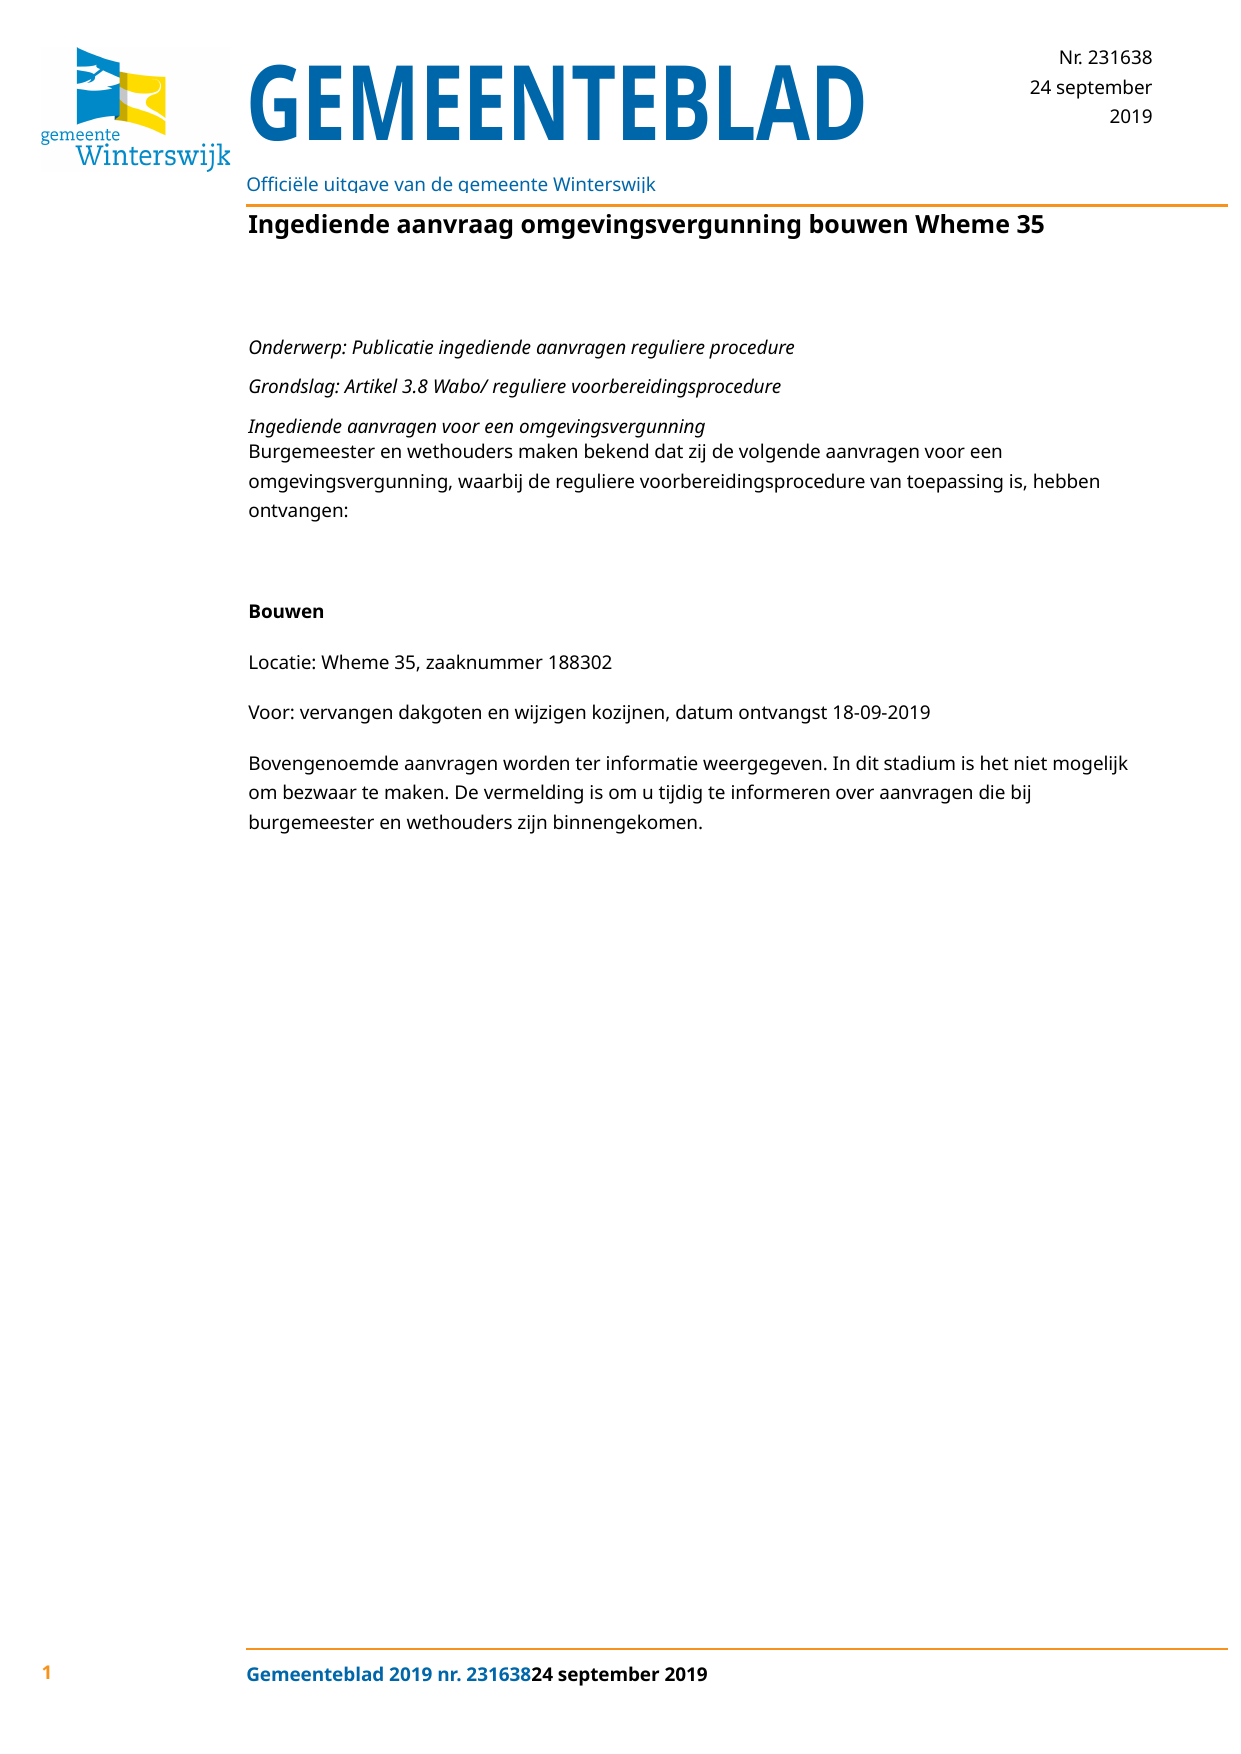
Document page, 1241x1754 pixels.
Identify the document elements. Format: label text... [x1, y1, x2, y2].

text Bouwen [248, 598, 1152, 624]
text Bovengenoemde aanvragen worden ter informatie weergegeven. In dit stadium is het niet mogelijk om bezwaar te maken. De vermelding is om u tijdig te informeren over aanvragen die bij burgemeester en wethouders zijn binnengekomen. [248, 750, 1152, 835]
text Locatie: Wheme 35, zaaknummer 188302 [248, 649, 1152, 675]
text Grondslag: Artikel 3.8 Wabo/ reguliere voorbereidingsprocedure [248, 373, 1152, 399]
text Ingediende aanvraag omgevingsvergunning bouwen Wheme 35 [248, 207, 1152, 241]
picture [225, 153, 231, 162]
text Onderwerp: Publicatie ingediende aanvragen reguliere procedure [248, 334, 1152, 360]
text Voor: vervangen dakgoten en wijzigen kozijnen, datum ontvangst 18-09-2019 [248, 699, 1152, 725]
text Ingediende aanvragen voor een omgevingsvergunning [248, 413, 1152, 438]
picture [41, 47, 231, 172]
text Burgemeester en wethouders maken bekend dat zij de volgende aanvragen voor een omgevingsvergunning, waarbij de reguliere voorbereidingsprocedure van toepassing is, hebben ontvangen: [248, 438, 1152, 523]
